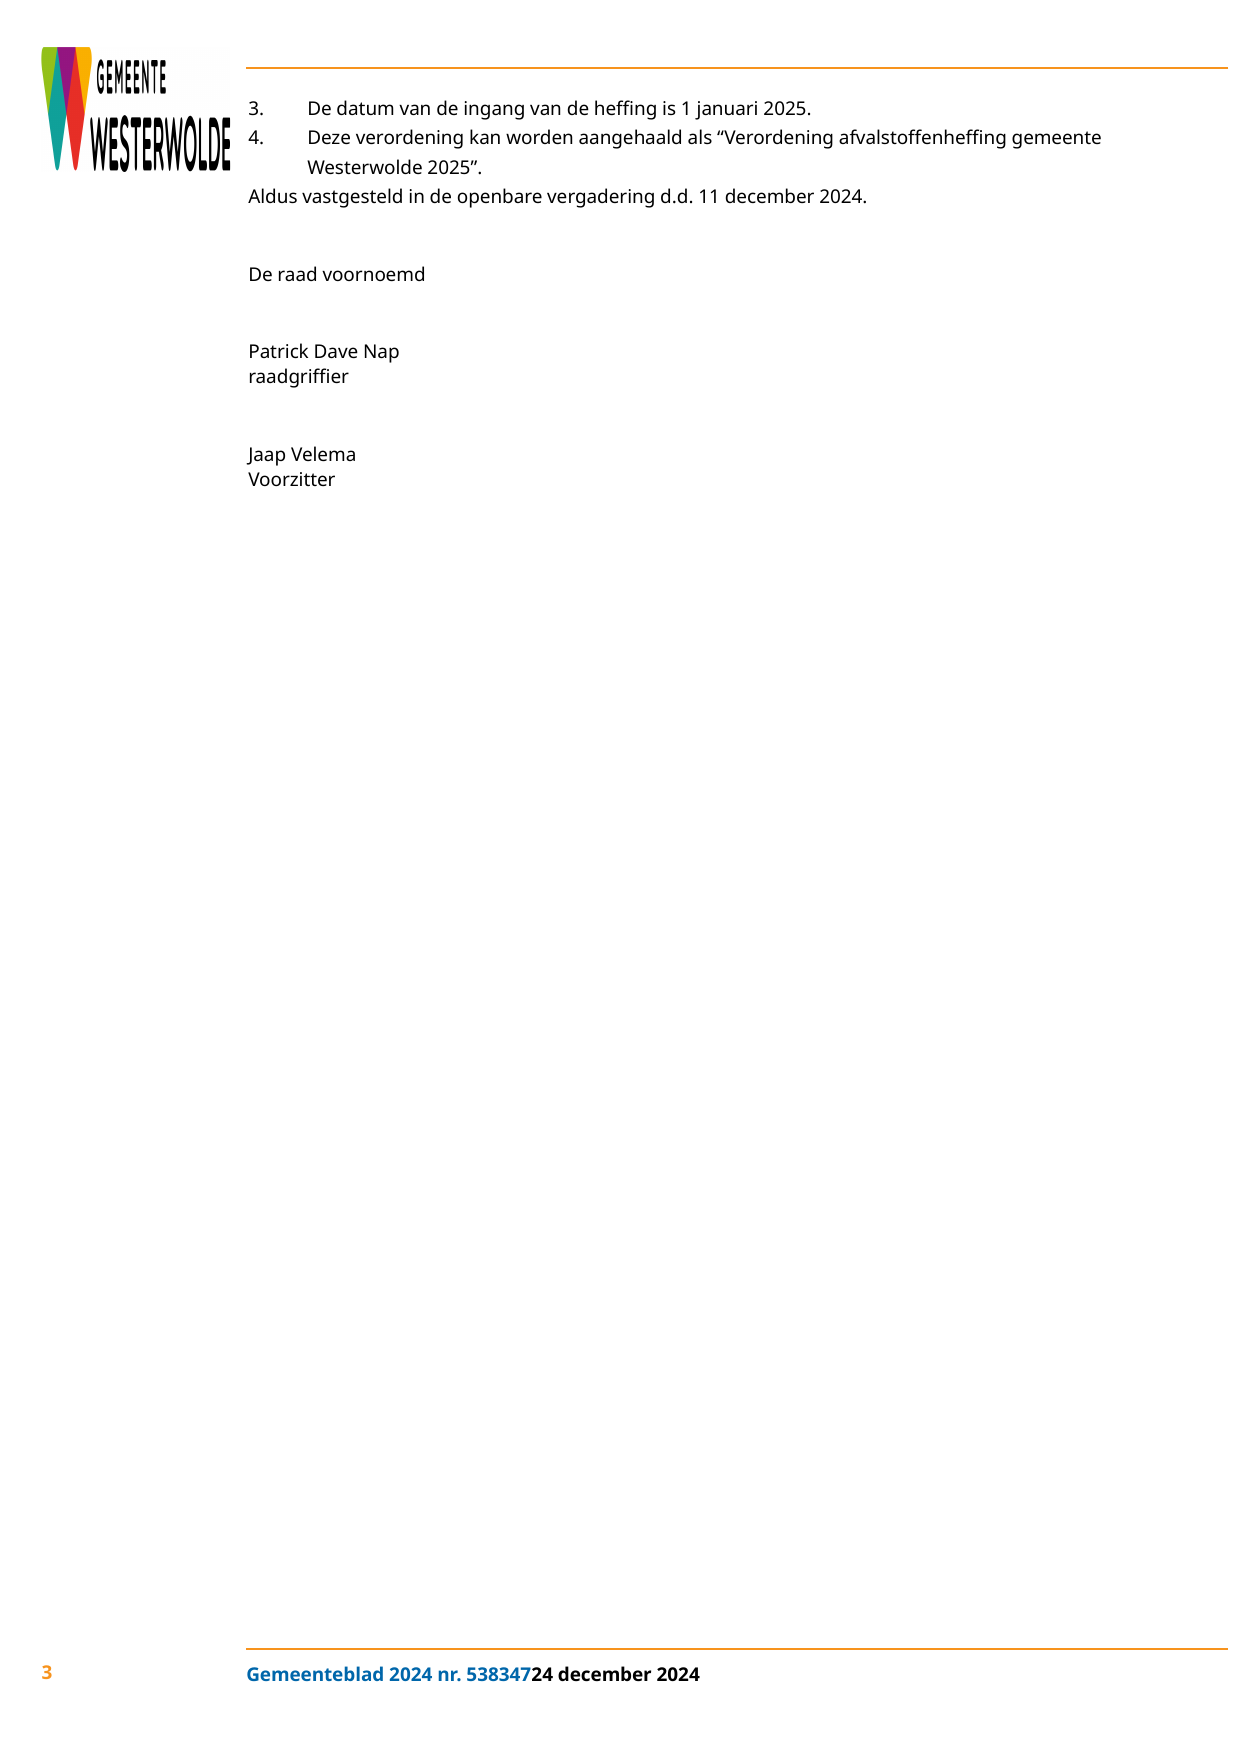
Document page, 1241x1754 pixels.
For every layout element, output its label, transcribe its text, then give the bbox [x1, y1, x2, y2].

list De datum van de ingang van de heffing is 1 januari 2025. [248, 95, 1152, 121]
text De raad voornoemd [248, 261, 1152, 286]
text Jaap Velema [248, 441, 1152, 467]
text Aldus vastgesteld in de openbare vergadering d.d. 11 december 2024. [248, 183, 1152, 209]
list Deze verordening kan worden aangehaald als “Verordening afvalstoffenheffing gemeente Westerwolde 2025”. [248, 124, 1152, 180]
picture [41, 47, 231, 172]
text raadgriffier [248, 364, 1152, 389]
text Voorzitter [248, 467, 1152, 492]
text Patrick Dave Nap [248, 338, 1152, 364]
